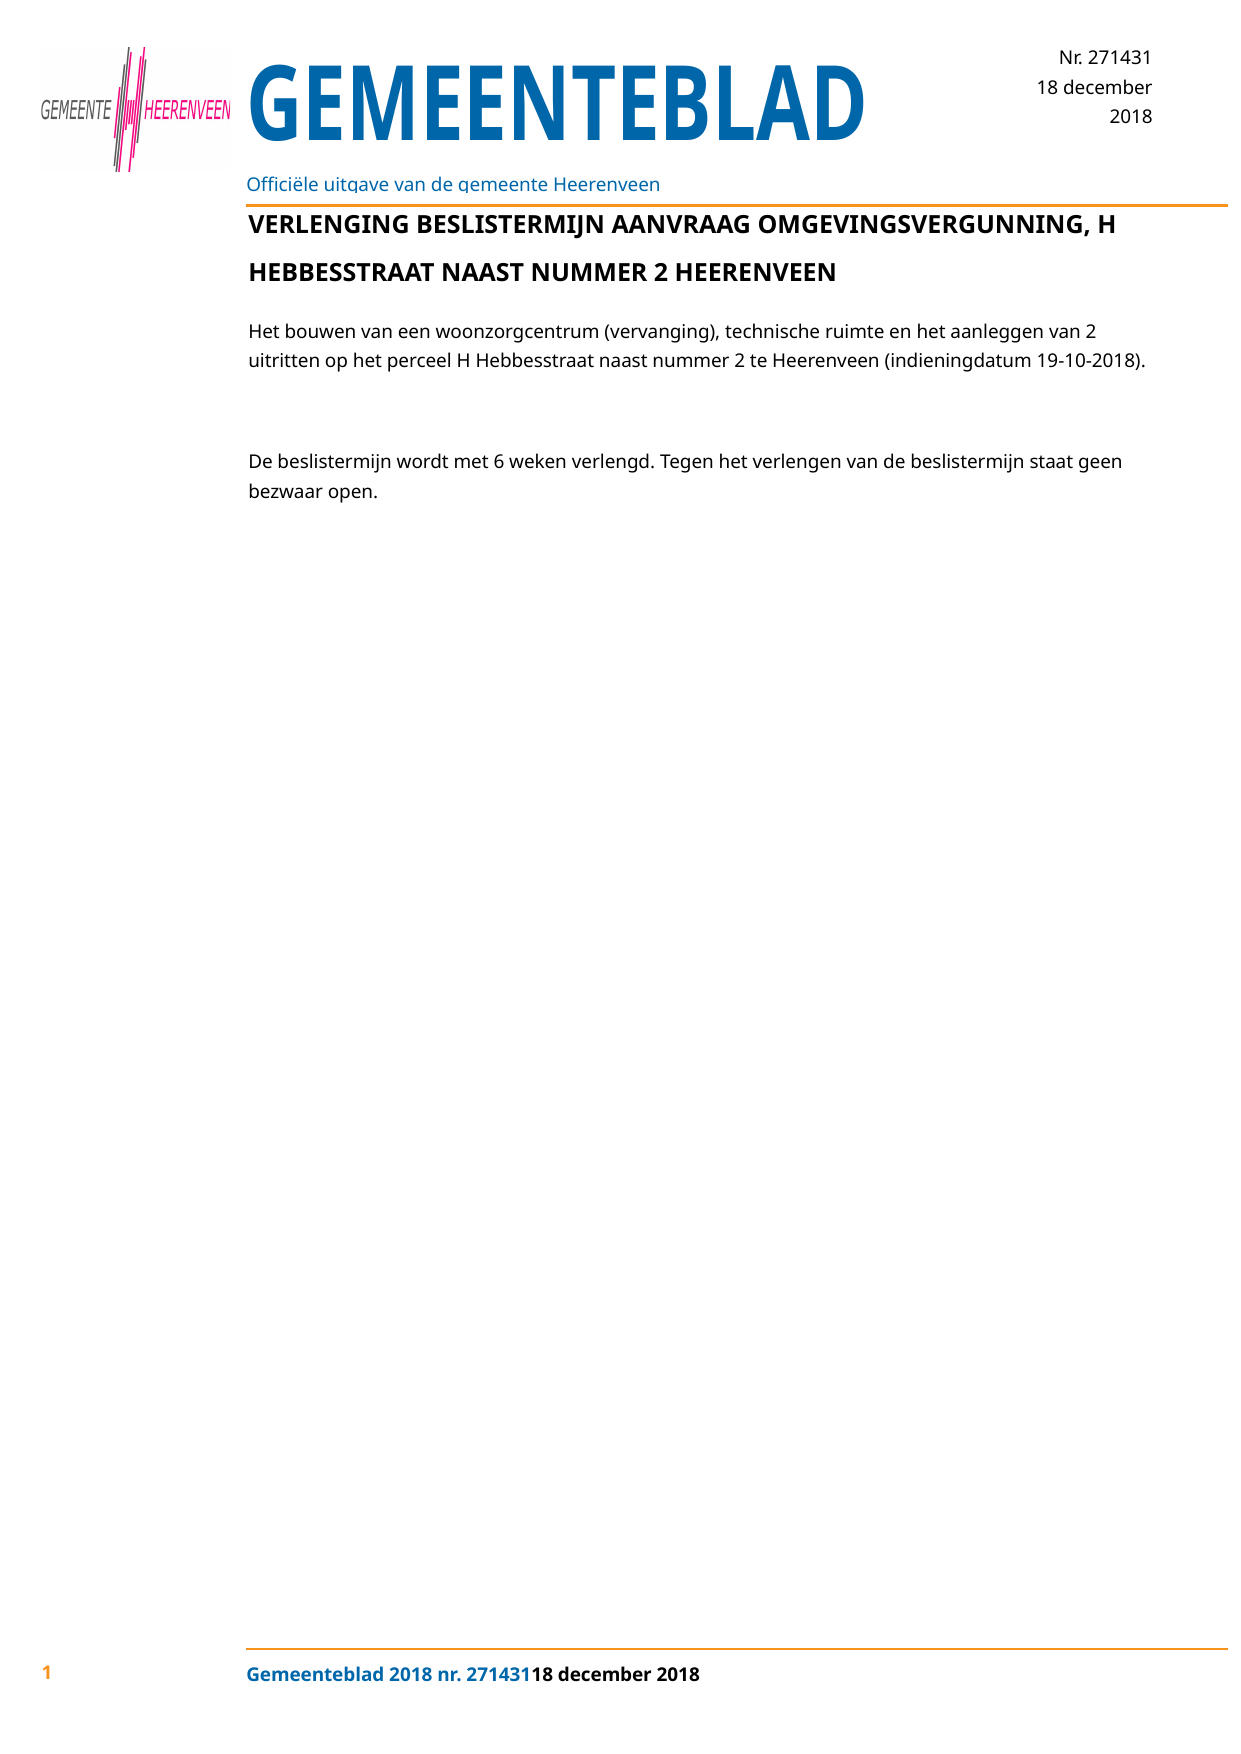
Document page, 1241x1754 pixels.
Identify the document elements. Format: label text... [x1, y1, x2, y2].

text VERLENGING BESLISTERMIJN AANVRAAG OMGEVINGSVERGUNNING, H HEBBESSTRAAT NAAST NUMMER 2 HEERENVEEN [248, 207, 1152, 288]
picture [41, 47, 231, 172]
text Het bouwen van een woonzorgcentrum (vervanging), technische ruimte en het aanleggen van 2 uitritten op het perceel H Hebbesstraat naast nummer 2 te Heerenveen (indieningdatum 19-10-2018). [248, 318, 1152, 373]
text De beslistermijn wordt met 6 weken verlengd. Tegen het verlengen van de beslistermijn staat geen bezwaar open. [248, 448, 1152, 504]
